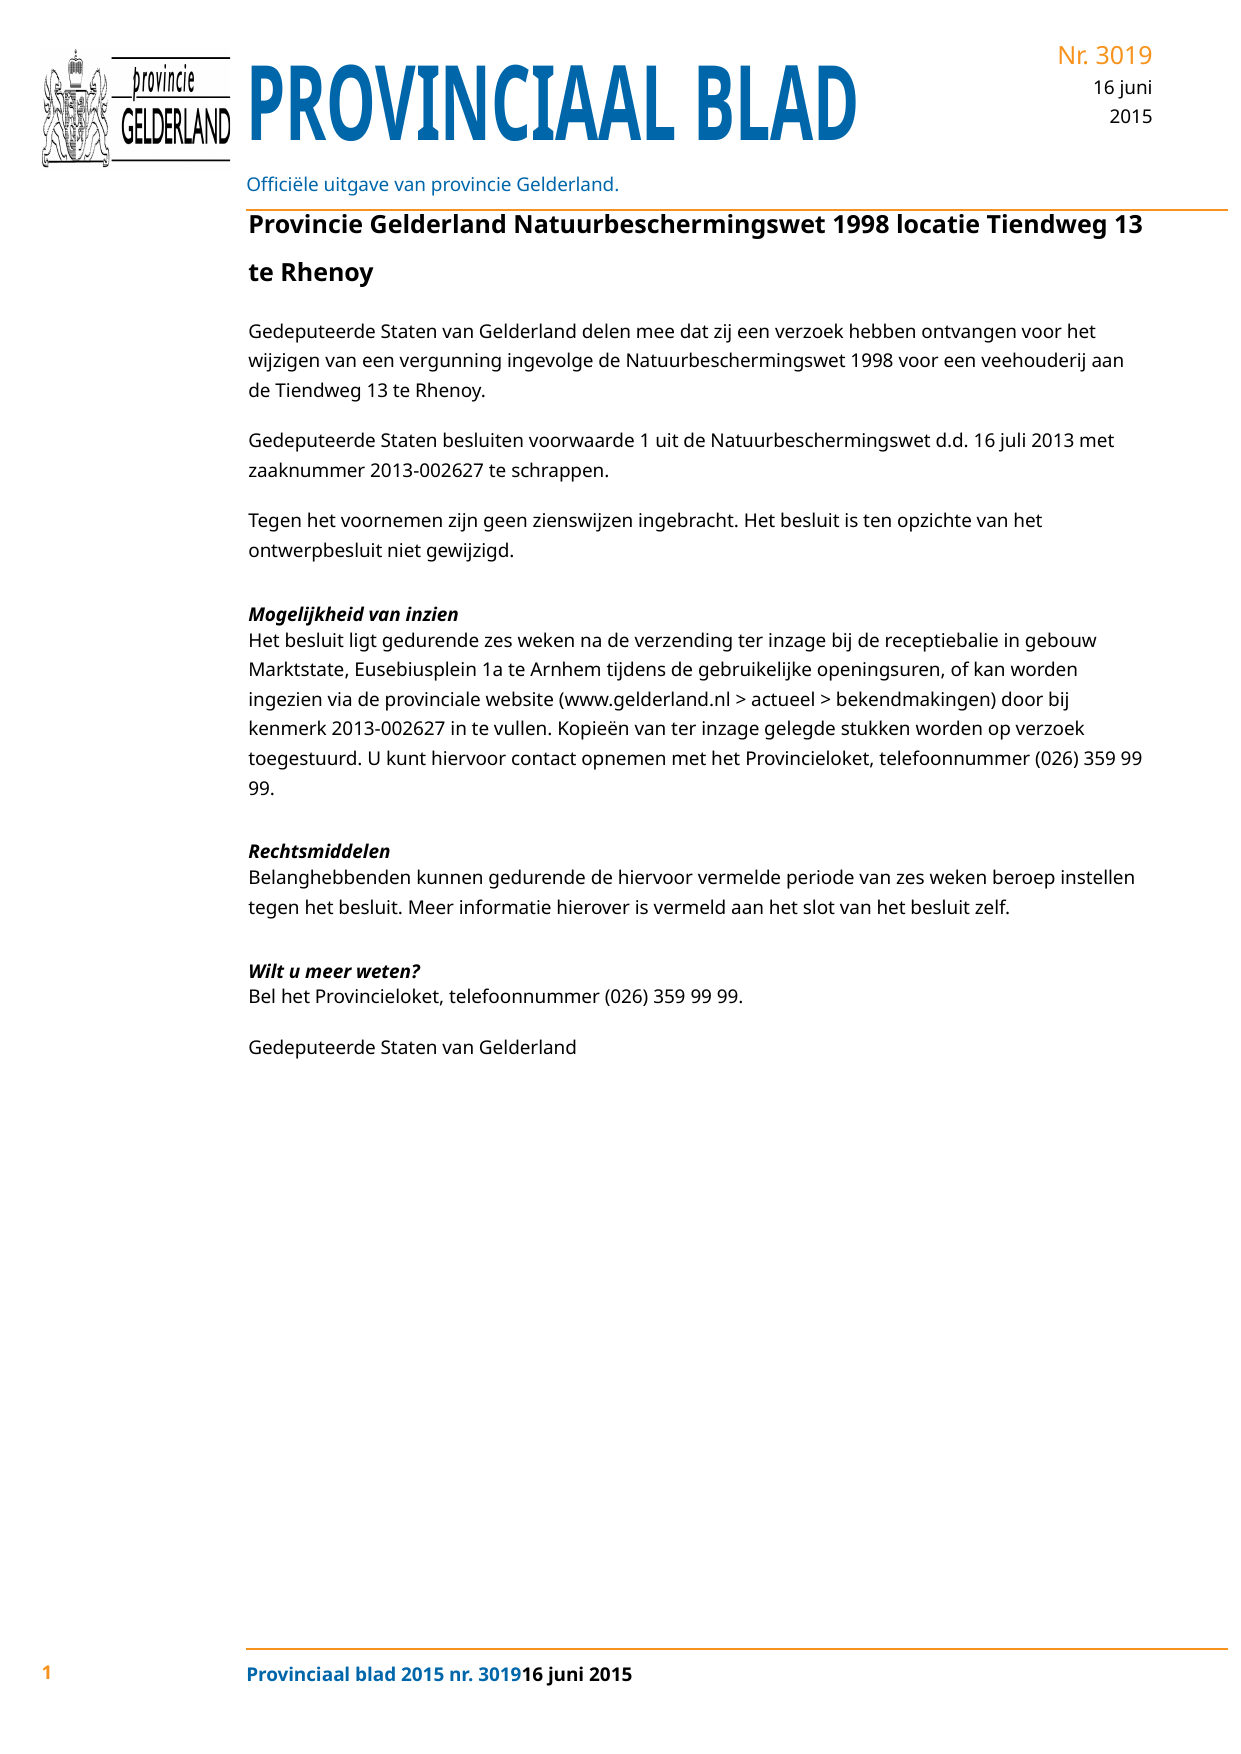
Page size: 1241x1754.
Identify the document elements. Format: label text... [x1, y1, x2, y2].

text Belanghebbenden kunnen gedurende de hiervoor vermelde periode van zes weken beroep instellen tegen het besluit. Meer informatie hierover is vermeld aan het slot van het besluit zelf. [248, 864, 1152, 920]
text Het besluit ligt gedurende zes weken na de verzending ter inzage bij de receptiebalie in gebouw Marktstate, Eusebiusplein 1a te Arnhem tijdens de gebruikelijke openingsuren, of kan worden ingezien via de provinciale website (www.gelderland.nl > actueel > bekendmakingen) door bij kenmerk 2013-002627 in te vullen. Kopieën van ter inzage gelegde stukken worden op verzoek toegestuurd. U kunt hiervoor contact opnemen met het Provincieloket, telefoonnummer (026) 359 99 99. [248, 627, 1152, 800]
text Gedeputeerde Staten van Gelderland delen mee dat zij een verzoek hebben ontvangen voor het wijzigen van een vergunning ingevolge de Natuurbeschermingswet 1998 voor een veehouderij aan de Tiendweg 13 te Rhenoy. [248, 318, 1152, 403]
text Gedeputeerde Staten van Gelderland [248, 1034, 1152, 1060]
text Rechtsmiddelen [248, 839, 1152, 864]
text Provincie Gelderland Natuurbeschermingswet 1998 locatie Tiendweg 13 te Rhenoy [248, 211, 1152, 288]
text Bel het Provincieloket, telefoonnummer (026) 359 99 99. [248, 984, 1152, 1009]
text Gedeputeerde Staten besluiten voorwaarde 1 uit de Natuurbeschermingswet d.d. 16 juli 2013 met zaaknummer 2013-002627 te schrappen. [248, 427, 1152, 483]
text Wilt u meer weten? [248, 958, 1152, 984]
text Tegen het voornemen zijn geen zienswijzen ingebracht. Het besluit is ten opzichte van het ontwerpbesluit niet gewijzigd. [248, 507, 1152, 563]
picture [41, 47, 231, 172]
text Mogelijkheid van inzien [248, 601, 1152, 627]
